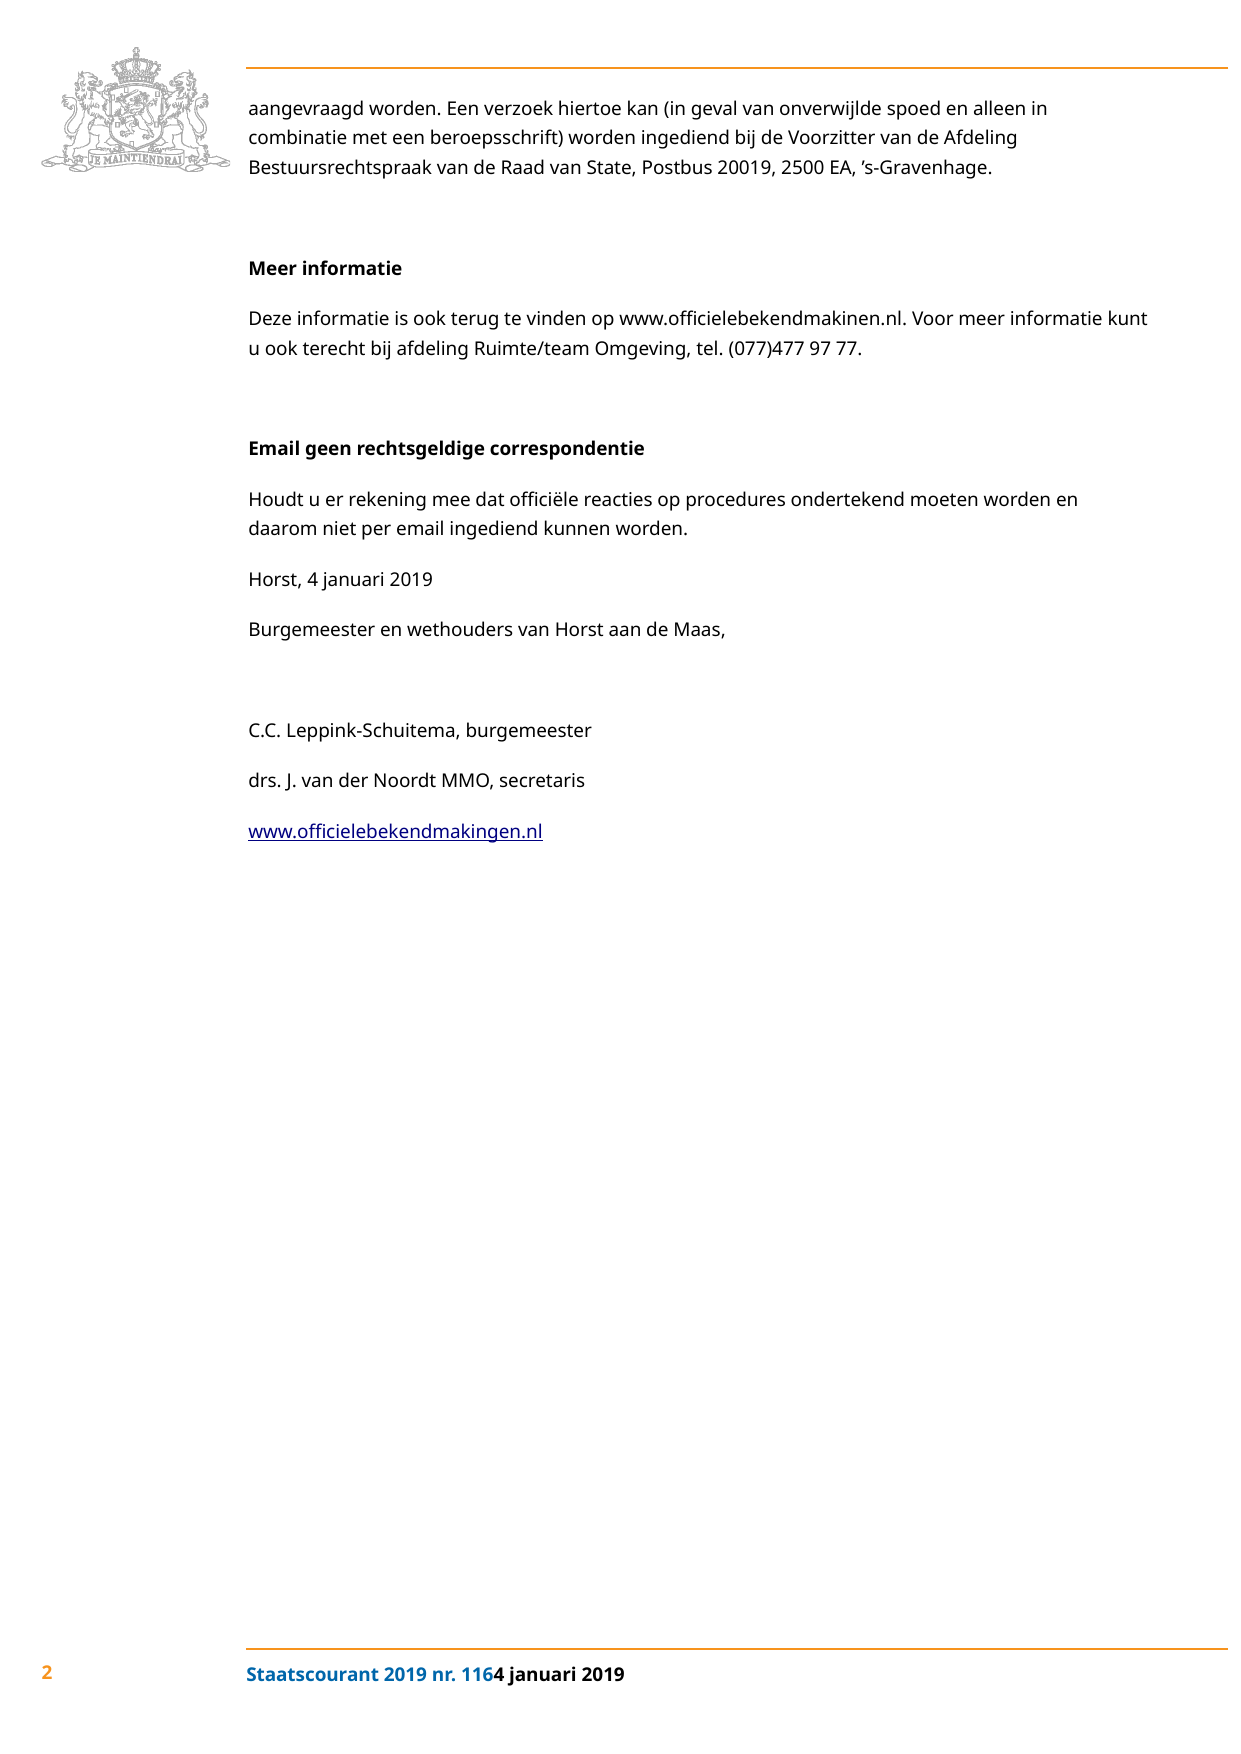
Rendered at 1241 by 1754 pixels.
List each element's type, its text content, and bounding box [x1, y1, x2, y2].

text drs. J. van der Noordt MMO, secretaris [248, 768, 1152, 793]
text www.officielebekendmakingen.nl [248, 818, 1152, 844]
text C.C. Leppink-Schuitema, burgemeester [248, 717, 1152, 743]
text Horst, 4 januari 2019 [248, 566, 1152, 592]
picture [41, 47, 231, 172]
text Meer informatie [248, 255, 1152, 281]
text Houdt u er rekening mee dat officiële reacties op procedures ondertekend moeten worden en daarom niet per email ingediend kunnen worden. [248, 486, 1152, 541]
text aangevraagd worden. Een verzoek hiertoe kan (in geval van onverwijlde spoed en alleen in combinatie met een beroepsschrift) worden ingediend bij de Voorzitter van de Afdeling Bestuursrechtspraak van de Raad van State, Postbus 20019, 2500 EA, ’s-Gravenhage. [248, 95, 1152, 180]
text Deze informatie is ook terug te vinden op www.officielebekendmakinen.nl. Voor meer informatie kunt u ook terecht bij afdeling Ruimte/team Omgeving, tel. (077)477 97 77. [248, 305, 1152, 361]
text Burgemeester en wethouders van Horst aan de Maas, [248, 616, 1152, 642]
text Email geen rechtsgeldige correspondentie [248, 436, 1152, 461]
